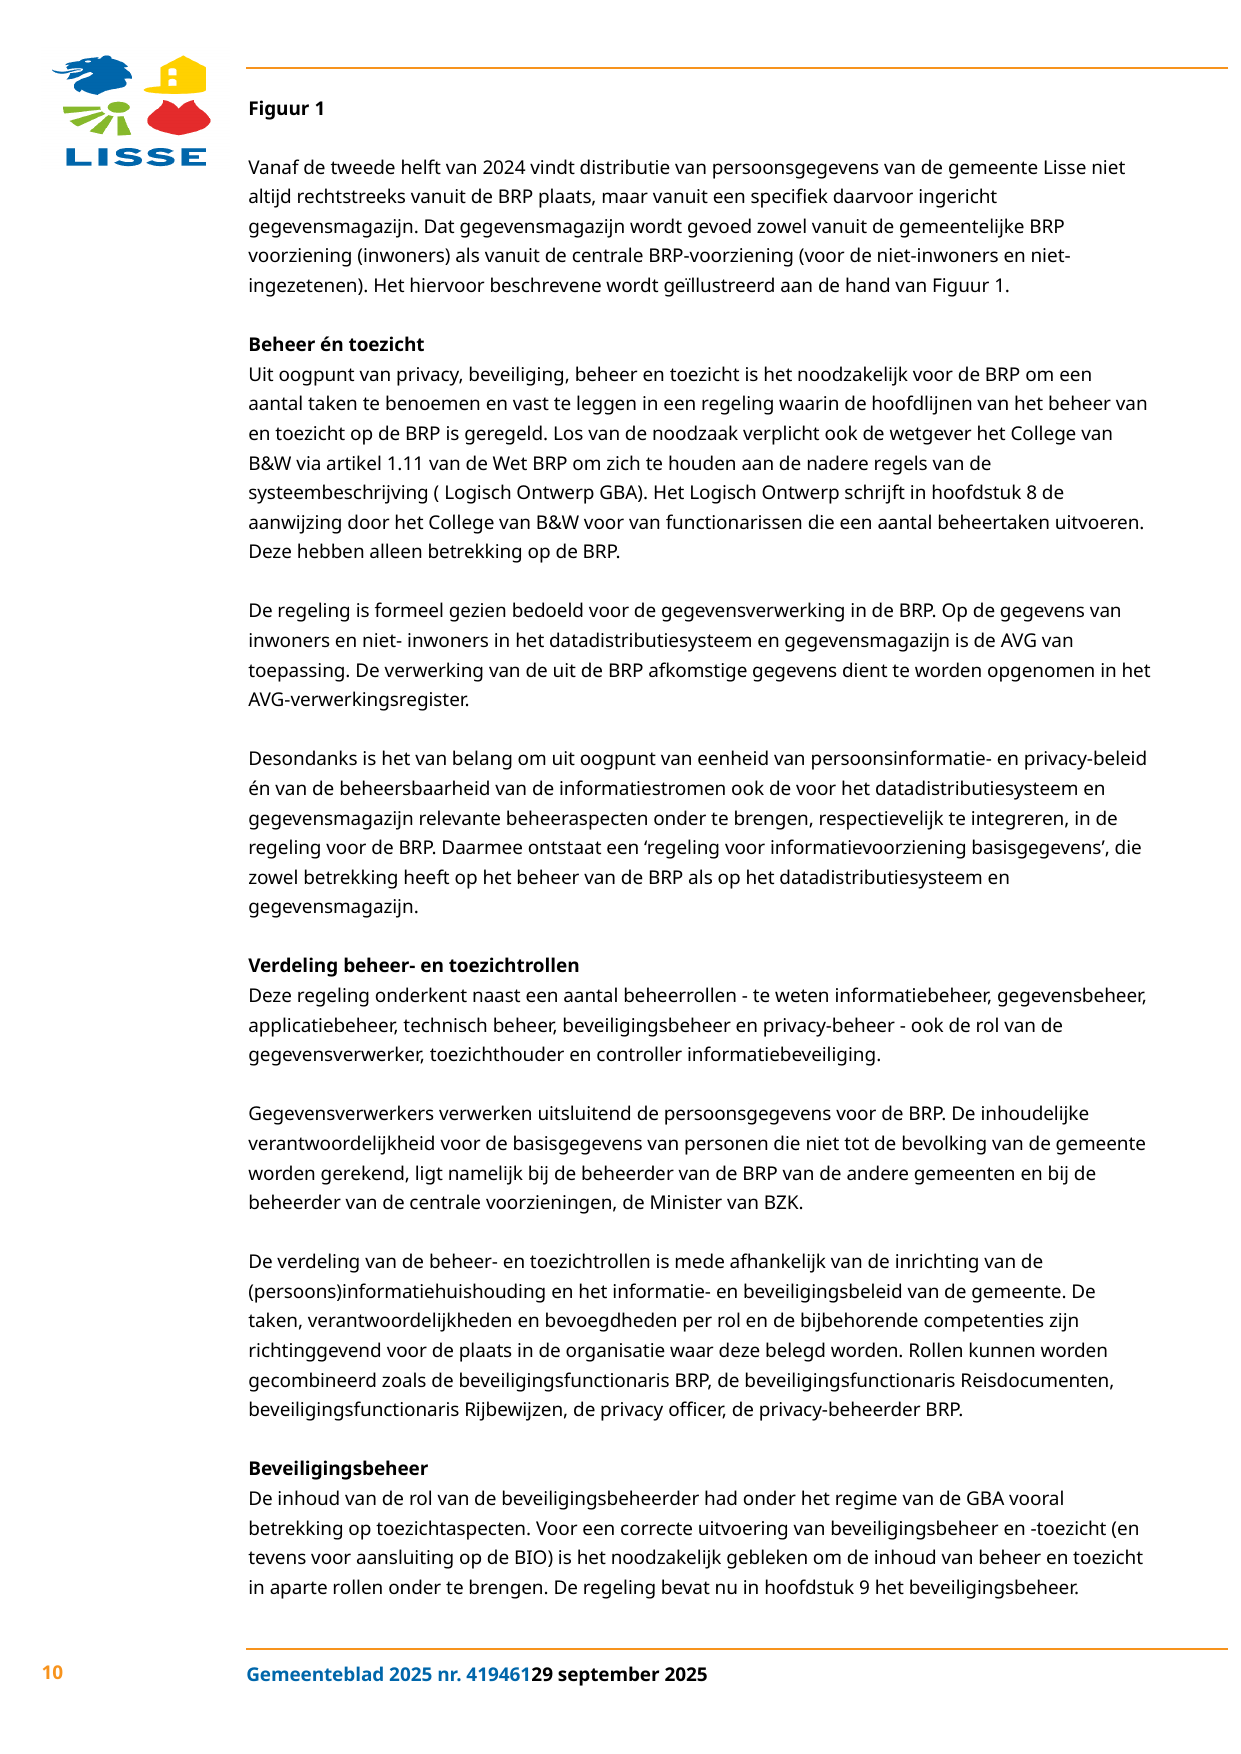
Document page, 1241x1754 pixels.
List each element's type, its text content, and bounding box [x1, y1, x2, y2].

text Vanaf de tweede helft van 2024 vindt distributie van persoonsgegevens van de gemeente Lisse niet altijd rechtstreeks vanuit de BRP plaats, maar vanuit een specifiek daarvoor ingericht gegevensmagazijn. Dat gegevensmagazijn wordt gevoed zowel vanuit de gemeentelijke BRP voorziening (inwoners) als vanuit de centrale BRP-voorziening (voor de niet-inwoners en niet-ingezetenen). Het hiervoor beschrevene wordt geïllustreerd aan de hand van Figuur 1. [248, 154, 1152, 298]
text Gegevensverwerkers verwerken uitsluitend de persoonsgegevens voor de BRP. De inhoudelijke verantwoordelijkheid voor de basisgegevens van personen die niet tot de bevolking van de gemeente worden gerekend, ligt namelijk bij de beheerder van de BRP van de andere gemeenten en bij de beheerder van de centrale voorzieningen, de Minister van BZK. [248, 1101, 1152, 1215]
text Uit oogpunt van privacy, beveiliging, beheer en toezicht is het noodzakelijk voor de BRP om een aantal taken te benoemen en vast te leggen in een regeling waarin de hoofdlijnen van het beheer van en toezicht op de BRP is geregeld. Los van de noodzaak verplicht ook de wetgever het College van B&W via artikel 1.11 van de Wet BRP om zich te houden aan de nadere regels van de systeembeschrijving ( Logisch Ontwerp GBA). Het Logisch Ontwerp schrijft in hoofdstuk 8 de aanwijzing door het College van B&W voor van functionarissen die een aantal beheertaken uitvoeren. Deze hebben alleen betrekking op de BRP. [248, 361, 1152, 564]
picture [41, 47, 231, 172]
text Beheer én toezicht [248, 331, 1152, 357]
text Desondanks is het van belang om uit oogpunt van eenheid van persoonsinformatie- en privacy-beleid én van de beheersbaarheid van de informatiestromen ook de voor het datadistributiesysteem en gegevensmagazijn relevante beheeraspecten onder te brengen, respectievelijk te integreren, in de regeling voor de BRP. Daarmee ontstaat een ‘regeling voor informatievoorziening basisgegevens’, die zowel betrekking heeft op het beheer van de BRP als op het datadistributiesysteem en gegevensmagazijn. [248, 746, 1152, 919]
text Verdeling beheer- en toezichtrollen [248, 953, 1152, 978]
text Beveiligingsbeheer [248, 1456, 1152, 1481]
text De inhoud van de rol van de beveiligingsbeheerder had onder het regime van de GBA vooral betrekking op toezichtaspecten. Voor een correcte uitvoering van beveiligingsbeheer en -toezicht (en tevens voor aansluiting op de BIO) is het noodzakelijk gebleken om de inhoud van beheer en toezicht in aparte rollen onder te brengen. De regeling bevat nu in hoofdstuk 9 het beveiligingsbeheer. [248, 1485, 1152, 1600]
text Deze regeling onderkent naast een aantal beheerrollen - te weten informatiebeheer, gegevensbeheer, applicatiebeheer, technisch beheer, beveiligingsbeheer en privacy-beheer - ook de rol van de gegevensverwerker, toezichthouder en controller informatiebeveiliging. [248, 982, 1152, 1067]
text Figuur 1 [248, 95, 1152, 121]
text De regeling is formeel gezien bedoeld voor de gegevensverwerking in de BRP. Op de gegevens van inwoners en niet- inwoners in het datadistributiesysteem en gegevensmagazijn is de AVG van toepassing. De verwerking van de uit de BRP afkomstige gegevens dient te worden opgenomen in het AVG-verwerkingsregister. [248, 598, 1152, 712]
text De verdeling van de beheer- en toezichtrollen is mede afhankelijk van de inrichting van de (persoons)informatiehuishouding en het informatie- en beveiligingsbeleid van de gemeente. De taken, verantwoordelijkheden en bevoegdheden per rol en de bijbehorende competenties zijn richtinggevend voor de plaats in de organisatie waar deze belegd worden. Rollen kunnen worden gecombineerd zoals de beveiligingsfunctionaris BRP, de beveiligingsfunctionaris Reisdocumenten, beveiligingsfunctionaris Rijbewijzen, de privacy officer, de privacy-beheerder BRP. [248, 1248, 1152, 1422]
